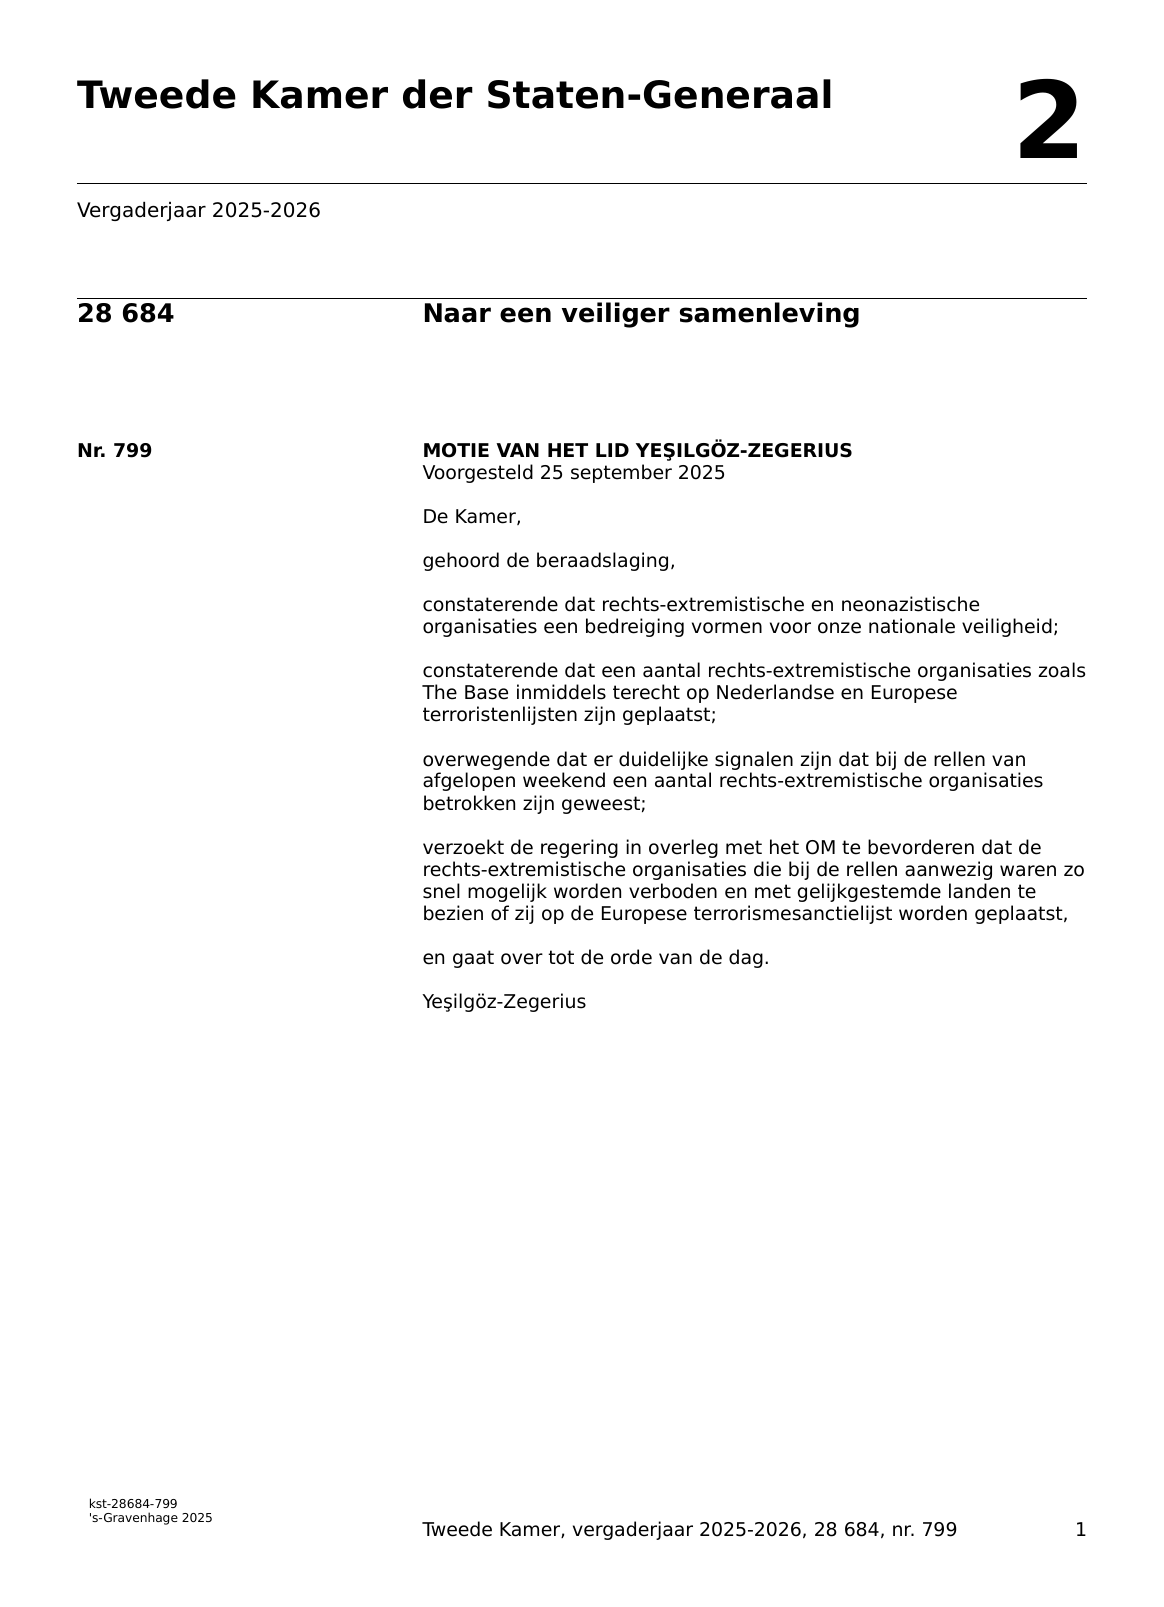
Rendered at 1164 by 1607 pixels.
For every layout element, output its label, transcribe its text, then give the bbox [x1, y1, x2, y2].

table_header 2 [886, 59, 1087, 183]
text verzoekt de regering in overleg met het OM te bevorderen dat de rechts-extremistische organisaties die bij de rellen aanwezig waren zo snel mogelijk worden verboden en met gelijkgestemde landen te bezien of zij op de Europese terrorismesanctielijst worden geplaatst, [422, 837, 1087, 924]
text Yeşilgöz-Zegerius [422, 991, 1087, 1013]
text Voorgesteld 25 september 2025 [422, 462, 1087, 484]
text kst-28684-799 [88, 1497, 323, 1511]
text gehoord de beraadslaging, [422, 550, 1087, 572]
text De Kamer, [422, 506, 1087, 528]
subtitle 28 684 Naar een veiliger samenleving [77, 299, 1087, 329]
text en gaat over tot de orde van de dag. [422, 947, 1087, 969]
text constaterende dat een aantal rechts-extremistische organisaties zoals The Base inmiddels terecht op Nederlandse en Europese terroristenlijsten zijn geplaatst; [422, 660, 1087, 726]
table_header Tweede Kamer der Staten-Generaal [77, 59, 886, 183]
text constaterende dat rechts-extremistische en neonazistische organisaties een bedreiging vormen voor onze nationale veiligheid; [422, 594, 1087, 638]
text overwegende dat er duidelijke signalen zijn dat bij de rellen van afgelopen weekend een aantal rechts-extremistische organisaties betrokken zijn geweest; [422, 748, 1087, 814]
text 's-Gravenhage 2025 [88, 1511, 323, 1525]
subtitle Nr. 799 MOTIE VAN HET LID YEŞILGÖZ-ZEGERIUS [77, 440, 1087, 462]
table_cell Vergaderjaar 2025-2026 [77, 184, 1087, 298]
